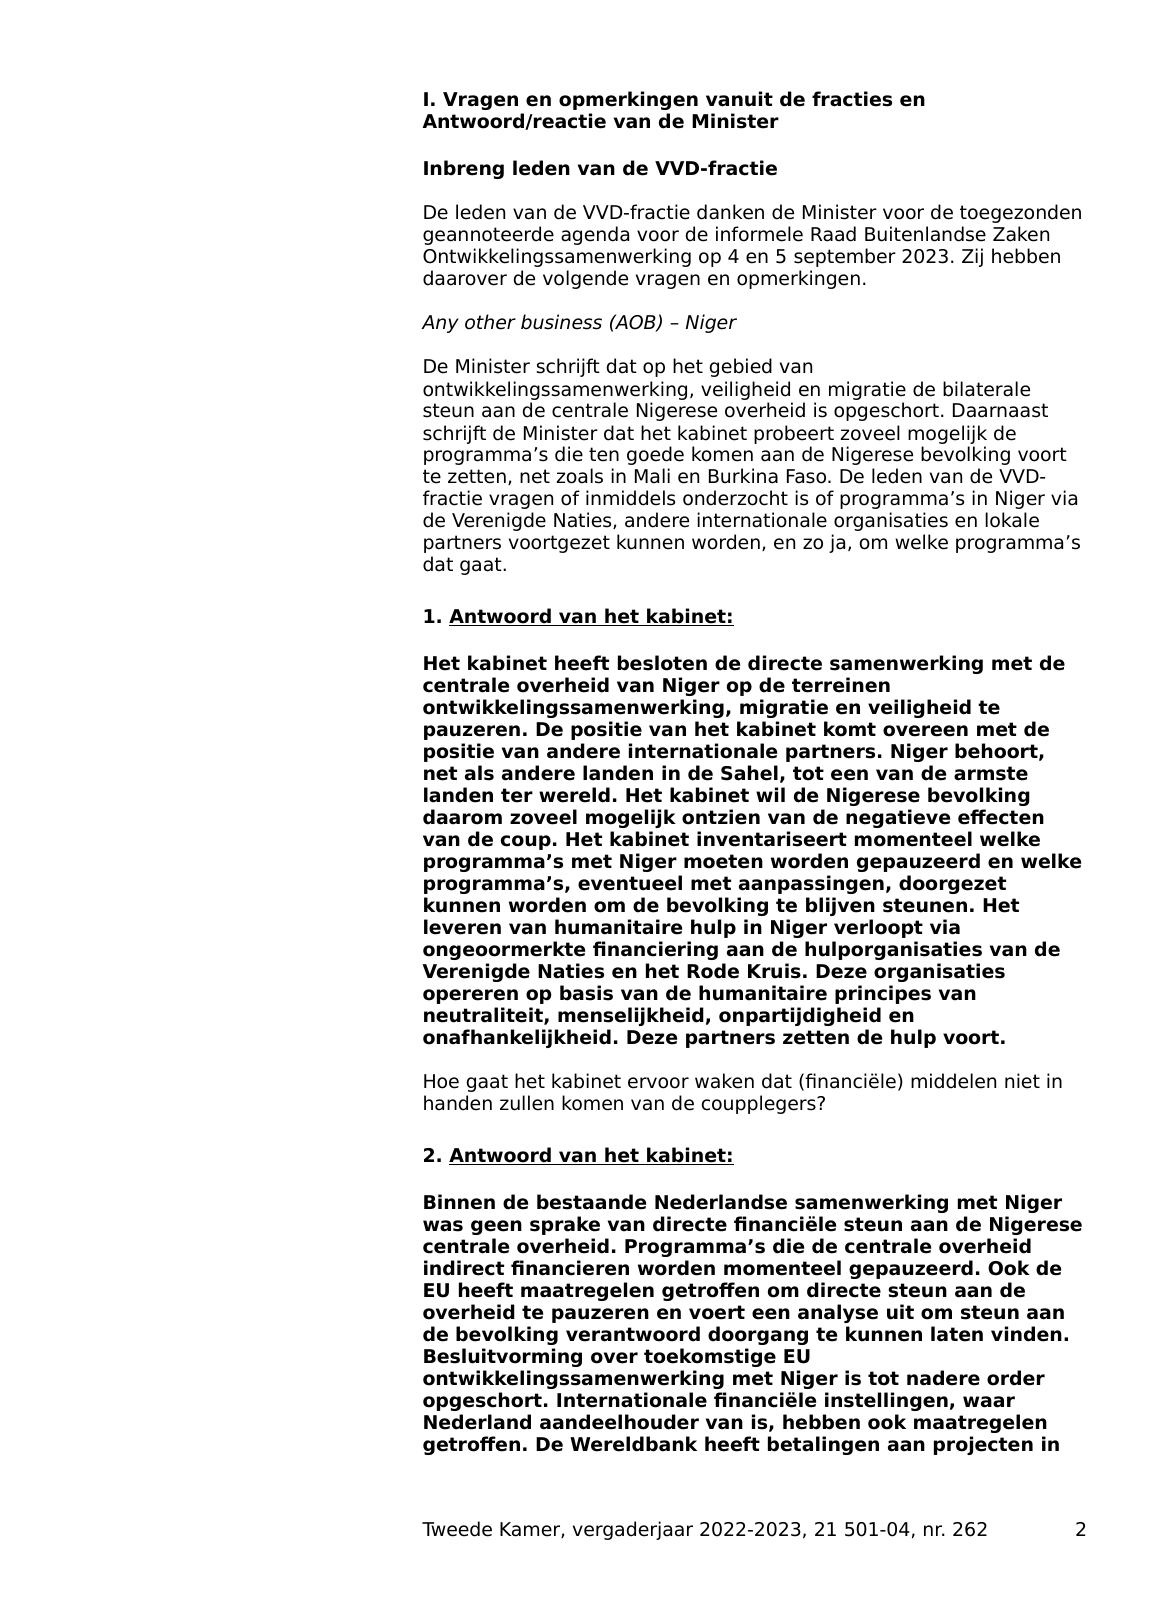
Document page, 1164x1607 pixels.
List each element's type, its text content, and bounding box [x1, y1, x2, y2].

subtitle 1. Antwoord van het kabinet: [422, 606, 1087, 628]
text Het kabinet heeft besloten de directe samenwerking met de centrale overheid van Niger op de terreinen ontwikkelingssamenwerking, migratie en veiligheid te pauzeren. De positie van het kabinet komt overeen met de positie van andere internationale partners. Niger behoort, net als andere landen in de Sahel, tot een van de armste landen ter wereld. Het kabinet wil de Nigerese bevolking daarom zoveel mogelijk ontzien van de negatieve effecten van de coup. Het kabinet inventariseert momenteel welke programma’s met Niger moeten worden gepauzeerd en welke programma’s, eventueel met aanpassingen, doorgezet kunnen worden om de bevolking te blijven steunen. Het leveren van humanitaire hulp in Niger verloopt via ongeoormerkte financiering aan de hulporganisaties van de Verenigde Naties en het Rode Kruis. Deze organisaties opereren op basis van de humanitaire principes van neutraliteit, menselijkheid, onpartijdigheid en onafhankelijkheid. Deze partners zetten de hulp voort. [422, 653, 1087, 1049]
text De leden van de VVD-fractie danken de Minister voor de toegezonden geannoteerde agenda voor de informele Raad Buitenlandse Zaken Ontwikkelingssamenwerking op 4 en 5 september 2023. Zij hebben daarover de volgende vragen en opmerkingen. [422, 202, 1087, 290]
subtitle Any other business (AOB) – Niger [422, 312, 1087, 334]
subtitle Inbreng leden van de VVD-fractie [422, 158, 1087, 180]
text Hoe gaat het kabinet ervoor waken dat (financiële) middelen niet in handen zullen komen van de coupplegers? [422, 1071, 1087, 1115]
subtitle I. Vragen en opmerkingen vanuit de fracties en Antwoord/reactie van de Minister [422, 89, 1087, 133]
text De Minister schrijft dat op het gebied van ontwikkelingssamenwerking, veiligheid en migratie de bilaterale steun aan de centrale Nigerese overheid is opgeschort. Daarnaast schrijft de Minister dat het kabinet probeert zoveel mogelijk de programma’s die ten goede komen aan de Nigerese bevolking voort te zetten, net zoals in Mali en Burkina Faso. De leden van de VVD-fractie vragen of inmiddels onderzocht is of programma’s in Niger via de Verenigde Naties, andere internationale organisaties en lokale partners voortgezet kunnen worden, en zo ja, om welke programma’s dat gaat. [422, 356, 1087, 576]
subtitle 2. Antwoord van het kabinet: [422, 1145, 1087, 1167]
text Binnen de bestaande Nederlandse samenwerking met Niger was geen sprake van directe financiële steun aan de Nigerese centrale overheid. Programma’s die de centrale overheid indirect financieren worden momenteel gepauzeerd. Ook de EU heeft maatregelen getroffen om directe steun aan de overheid te pauzeren en voert een analyse uit om steun aan de bevolking verantwoord doorgang te kunnen laten vinden. Besluitvorming over toekomstige EU ontwikkelingssamenwerking met Niger is tot nadere order opgeschort. Internationale financiële instellingen, waar Nederland aandeelhouder van is, hebben ook maatregelen getroffen. De Wereldbank heeft betalingen aan projecten in [422, 1192, 1087, 1456]
